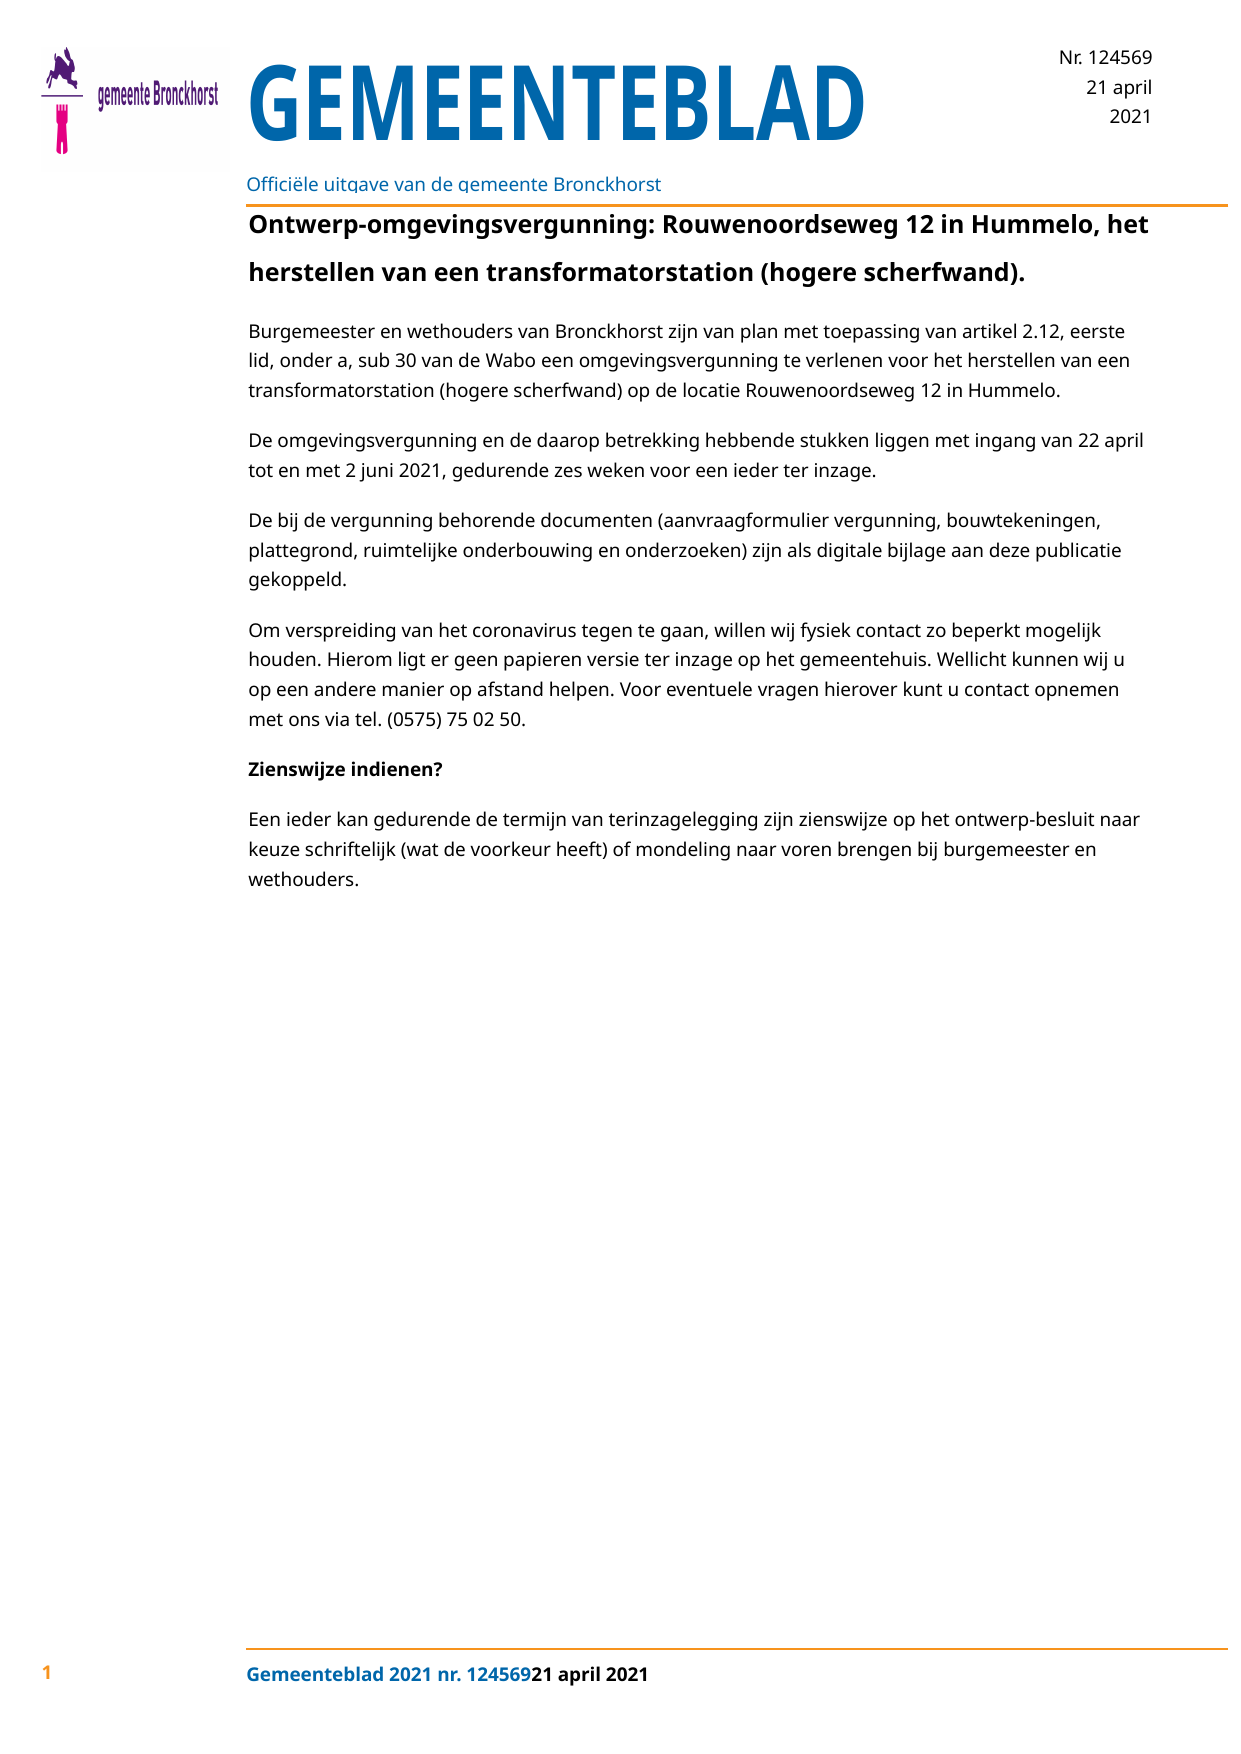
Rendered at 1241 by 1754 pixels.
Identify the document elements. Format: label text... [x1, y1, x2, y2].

text Burgemeester en wethouders van Bronckhorst zijn van plan met toepassing van artikel 2.12, eerste lid, onder a, sub 30 van de Wabo een omgevingsvergunning te verlenen voor het herstellen van een transformatorstation (hogere scherfwand) op de locatie Rouwenoordseweg 12 in Hummelo. [248, 318, 1152, 403]
text Ontwerp-omgevingsvergunning: Rouwenoordseweg 12 in Hummelo, het herstellen van een transformatorstation (hogere scherfwand). [248, 207, 1152, 288]
text Zienswijze indienen? [248, 756, 1152, 782]
picture [41, 47, 231, 172]
text De bij de vergunning behorende documenten (aanvraagformulier vergunning, bouwtekeningen, plattegrond, ruimtelijke onderbouwing en onderzoeken) zijn als digitale bijlage aan deze publicatie gekoppeld. [248, 507, 1152, 592]
text De omgevingsvergunning en de daarop betrekking hebbende stukken liggen met ingang van 22 april tot en met 2 juni 2021, gedurende zes weken voor een ieder ter inzage. [248, 427, 1152, 483]
text Om verspreiding van het coronavirus tegen te gaan, willen wij fysiek contact zo beperkt mogelijk houden. Hierom ligt er geen papieren versie ter inzage op het gemeentehuis. Wellicht kunnen wij u op een andere manier op afstand helpen. Voor eventuele vragen hierover kunt u contact opnemen met ons via tel. (0575) 75 02 50. [248, 617, 1152, 732]
text Een ieder kan gedurende de termijn van terinzagelegging zijn zienswijze op het ontwerp-besluit naar keuze schriftelijk (wat de voorkeur heeft) of mondeling naar voren brengen bij burgemeester en wethouders. [248, 807, 1152, 892]
